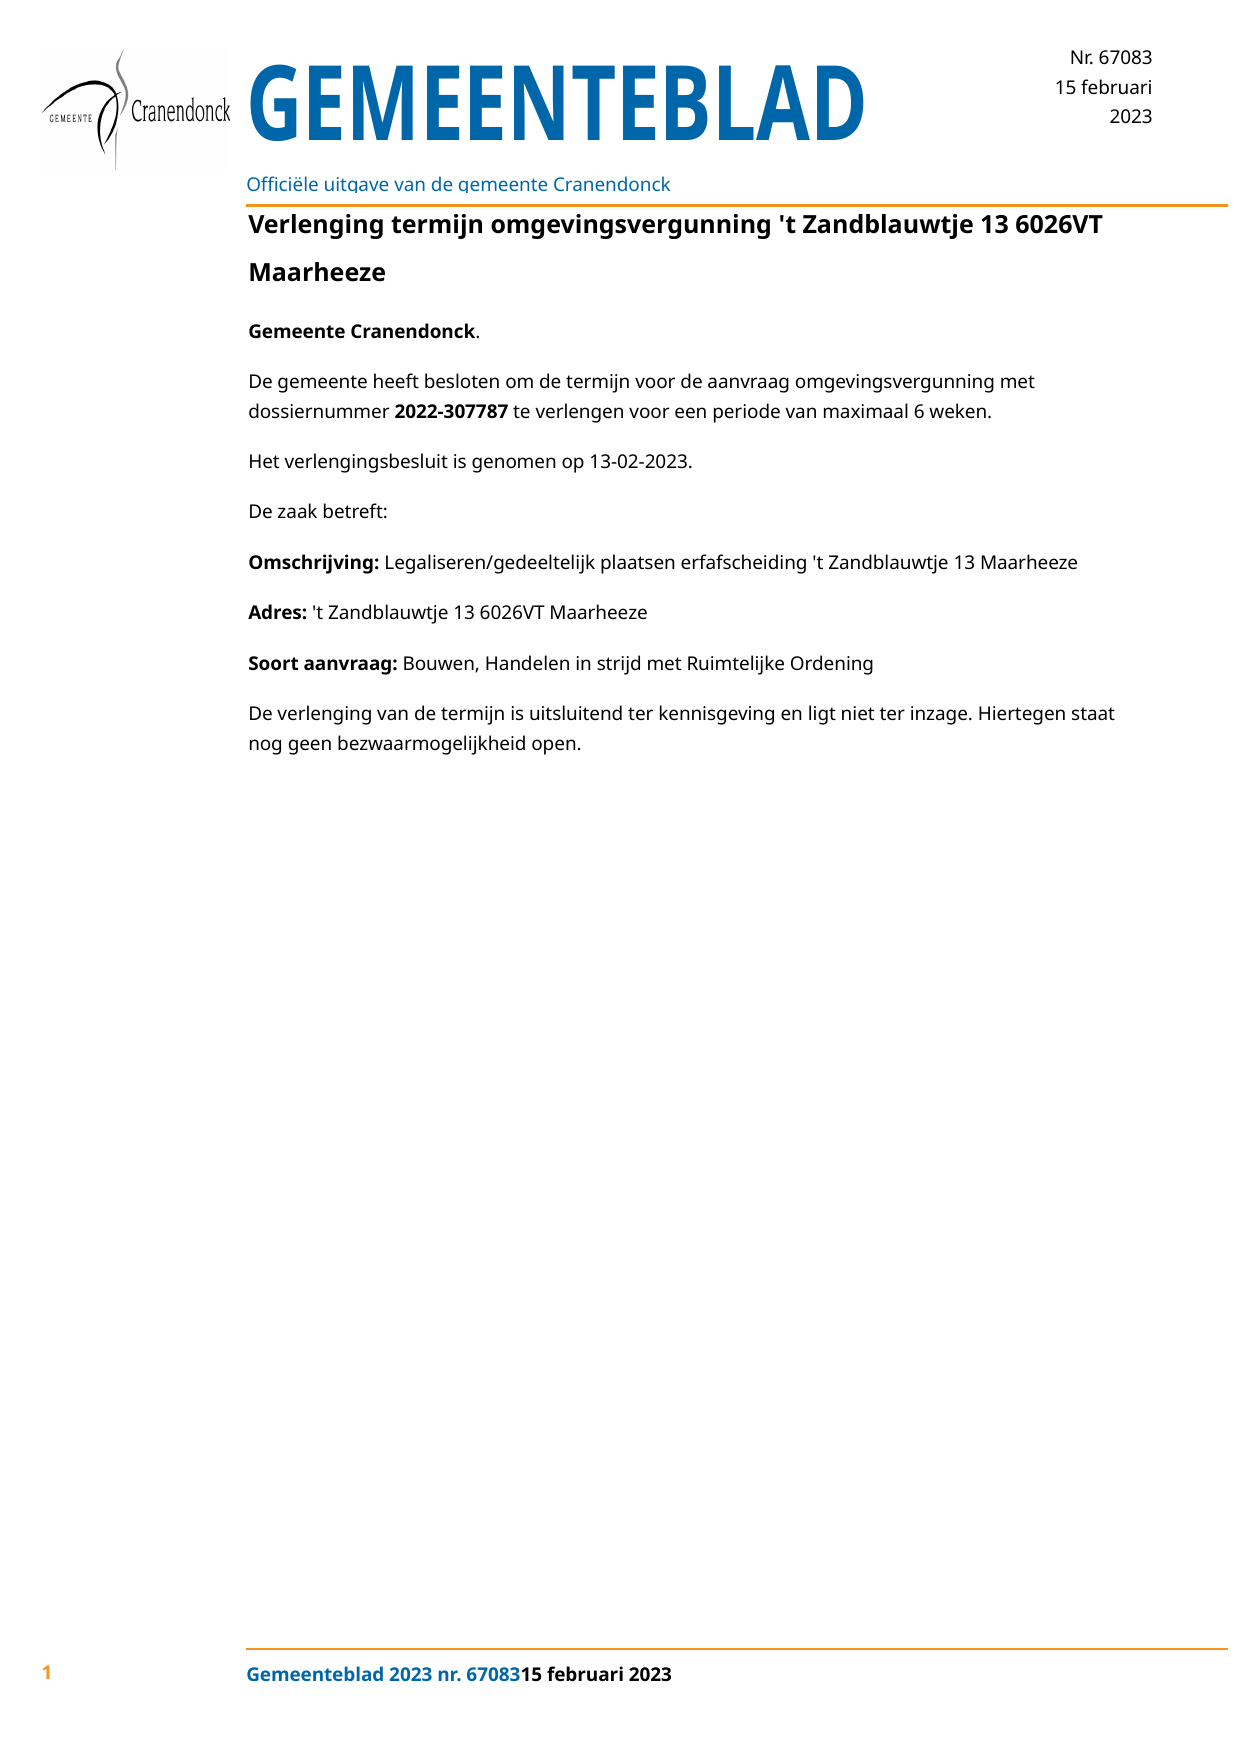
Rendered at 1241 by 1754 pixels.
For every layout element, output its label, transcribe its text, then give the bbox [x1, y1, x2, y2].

text De gemeente heeft besloten om de termijn voor de aanvraag omgevingsvergunning met dossiernummer 2022-307787 te verlengen voor een periode van maximaal 6 weken. [248, 368, 1152, 424]
text Het verlengingsbesluit is genomen op 13-02-2023. [248, 448, 1152, 474]
text Gemeente Cranendonck. [248, 318, 1152, 344]
text Soort aanvraag: Bouwen, Handelen in strijd met Ruimtelijke Ordening [248, 650, 1152, 676]
text Adres: 't Zandblauwtje 13 6026VT Maarheeze [248, 599, 1152, 625]
text De verlenging van de termijn is uitsluitend ter kennisgeving en ligt niet ter inzage. Hiertegen staat nog geen bezwaarmogelijkheid open. [248, 700, 1152, 756]
text De zaak betreft: [248, 499, 1152, 524]
text Verlenging termijn omgevingsvergunning 't Zandblauwtje 13 6026VT Maarheeze [248, 207, 1152, 288]
picture [41, 47, 231, 172]
text Omschrijving: Legaliseren/gedeeltelijk plaatsen erfafscheiding 't Zandblauwtje 13 Maarheeze [248, 549, 1152, 575]
